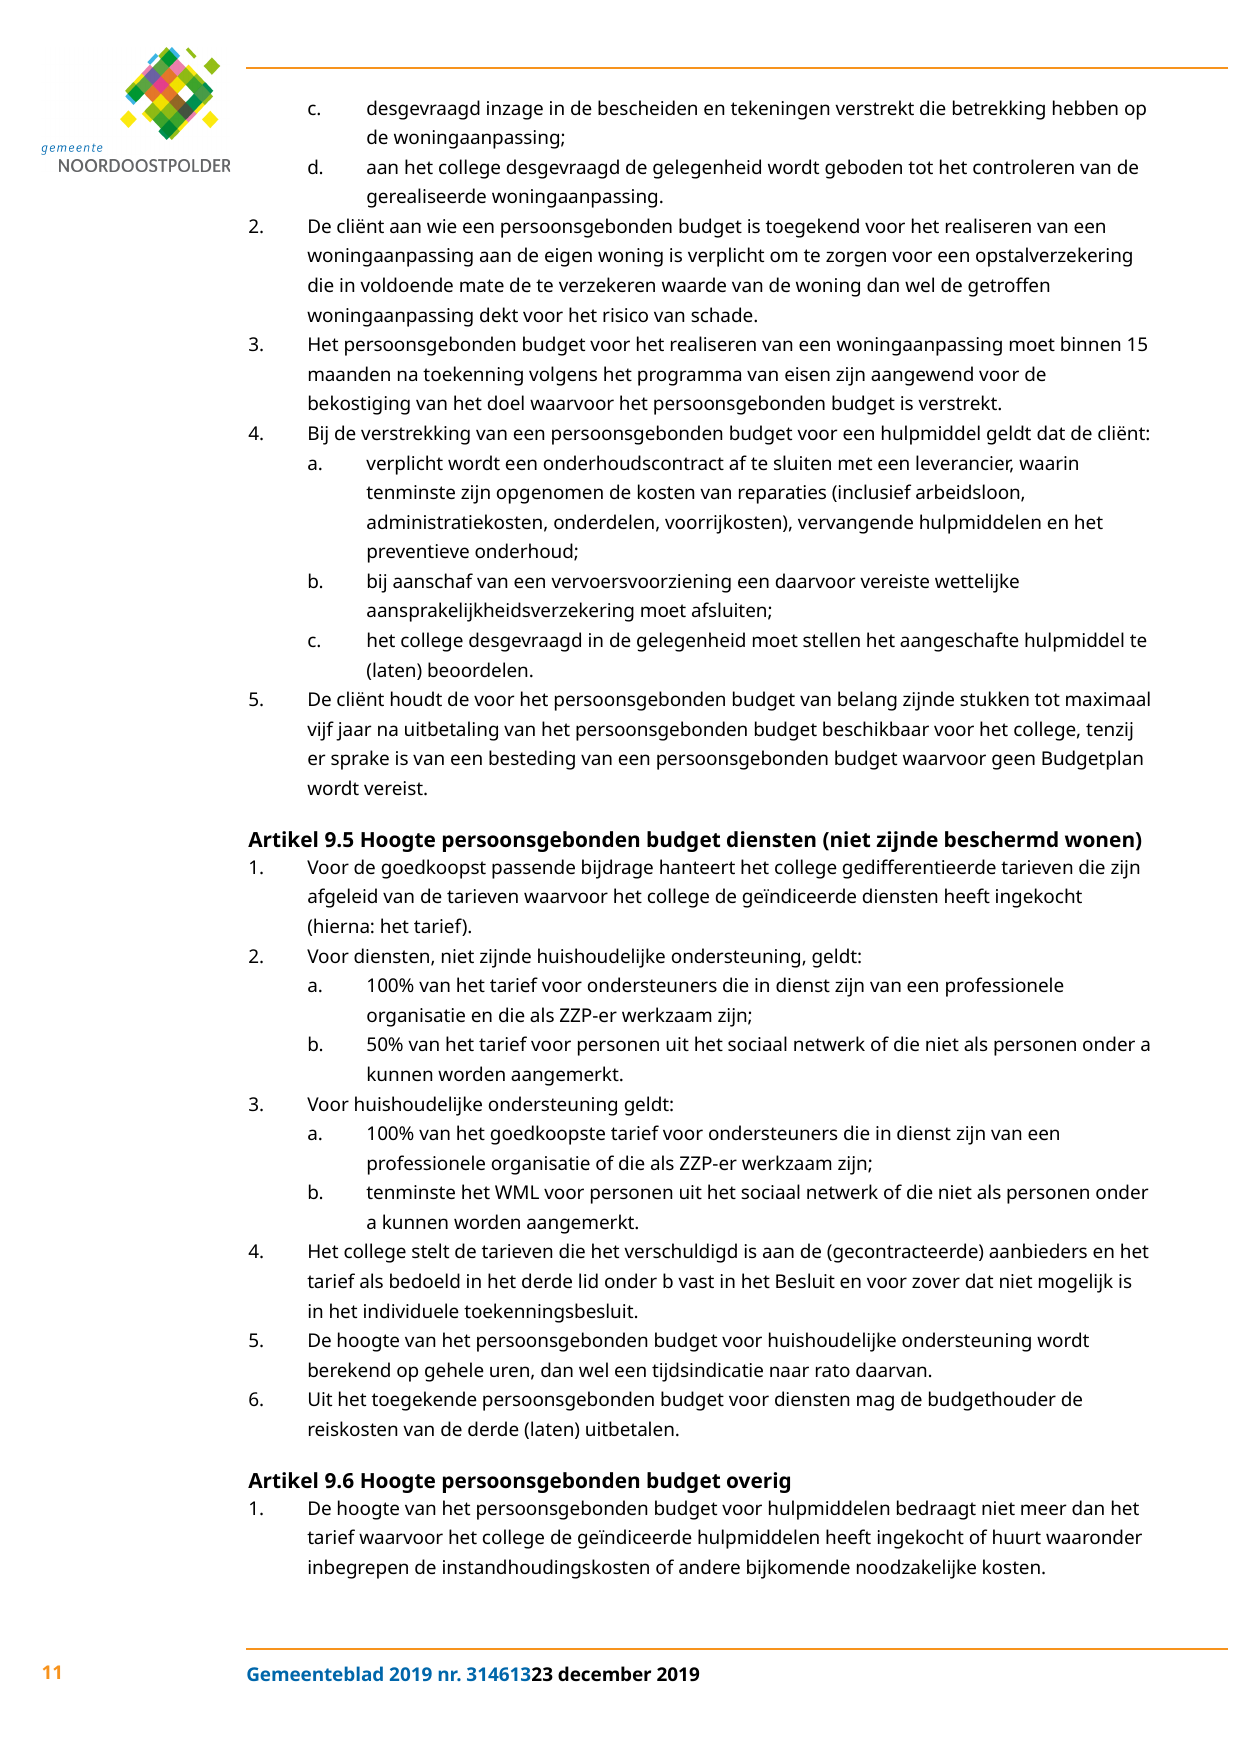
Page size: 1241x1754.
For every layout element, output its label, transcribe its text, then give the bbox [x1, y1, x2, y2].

list Voor diensten, niet zijnde huishoudelijke ondersteuning, geldt: [248, 943, 1152, 968]
list De cliënt houdt de voor het persoonsgebonden budget van belang zijnde stukken tot maximaal vijf jaar na uitbetaling van het persoonsgebonden budget beschikbaar voor het college, tenzij er sprake is van een besteding van een persoonsgebonden budget waarvoor geen Budgetplan wordt vereist. [248, 686, 1152, 801]
list Het college stelt de tarieven die het verschuldigd is aan de (gecontracteerde) aanbieders en het tarief als bedoeld in het derde lid onder b vast in het Besluit en voor zover dat niet mogelijk is in het individuele toekenningsbesluit. [248, 1239, 1152, 1323]
list aan het college desgevraagd de gelegenheid wordt geboden tot het controleren van de gerealiseerde woningaanpassing. [307, 154, 1152, 209]
list het college desgevraagd in de gelegenheid moet stellen het aangeschafte hulpmiddel te (laten) beoordelen. [307, 627, 1152, 683]
list De cliënt aan wie een persoonsgebonden budget is toegekend voor het realiseren van een woningaanpassing aan de eigen woning is verplicht om te zorgen voor een opstalverzekering die in voldoende mate de te verzekeren waarde van de woning dan wel de getroffen woningaanpassing dekt voor het risico van schade. [248, 213, 1152, 328]
list 100% van het goedkoopste tarief voor ondersteuners die in dienst zijn van een professionele organisatie of die als ZZP-er werkzaam zijn; [307, 1120, 1152, 1176]
list desgevraagd inzage in de bescheiden en tekeningen verstrekt die betrekking hebben op de woningaanpassing; [307, 95, 1152, 150]
list Voor de goedkoopst passende bijdrage hanteert het college gedifferentieerde tarieven die zijn afgeleid van de tarieven waarvoor het college de geïndiceerde diensten heeft ingekocht (hierna: het tarief). [248, 854, 1152, 939]
list 100% van het tarief voor ondersteuners die in dienst zijn van een professionele organisatie en die als ZZP-er werkzaam zijn; [307, 972, 1152, 1028]
list verplicht wordt een onderhoudscontract af te sluiten met een leverancier, waarin tenminste zijn opgenomen de kosten van reparaties (inclusief arbeidsloon, administratiekosten, onderdelen, voorrijkosten), vervangende hulpmiddelen en het preventieve onderhoud; [307, 450, 1152, 564]
list De hoogte van het persoonsgebonden budget voor hulpmiddelen bedraagt niet meer dan het tarief waarvoor het college de geïndiceerde hulpmiddelen heeft ingekocht of huurt waaronder inbegrepen de instandhoudingskosten of andere bijkomende noodzakelijke kosten. [248, 1495, 1152, 1580]
picture [41, 47, 231, 172]
text Artikel 9.6 Hoogte persoonsgebonden budget overig [248, 1467, 1152, 1495]
list Bij de verstrekking van een persoonsgebonden budget voor een hulpmiddel geldt dat de cliënt: [248, 420, 1152, 446]
list Het persoonsgebonden budget voor het realiseren van een woningaanpassing moet binnen 15 maanden na toekenning volgens het programma van eisen zijn aangewend voor de bekostiging van het doel waarvoor het persoonsgebonden budget is verstrekt. [248, 331, 1152, 416]
list De hoogte van het persoonsgebonden budget voor huishoudelijke ondersteuning wordt berekend op gehele uren, dan wel een tijdsindicatie naar rato daarvan. [248, 1327, 1152, 1383]
list tenminste het WML voor personen uit het sociaal netwerk of die niet als personen onder a kunnen worden aangemerkt. [307, 1179, 1152, 1235]
list Uit het toegekende persoonsgebonden budget voor diensten mag de budgethouder de reiskosten van de derde (laten) uitbetalen. [248, 1387, 1152, 1442]
list bij aanschaf van een vervoersvoorziening een daarvoor vereiste wettelijke aansprakelijkheidsverzekering moet afsluiten; [307, 568, 1152, 623]
list 50% van het tarief voor personen uit het sociaal netwerk of die niet als personen onder a kunnen worden aangemerkt. [307, 1032, 1152, 1087]
text Artikel 9.5 Hoogte persoonsgebonden budget diensten (niet zijnde beschermd wonen) [248, 826, 1152, 854]
list Voor huishoudelijke ondersteuning geldt: [248, 1091, 1152, 1116]
